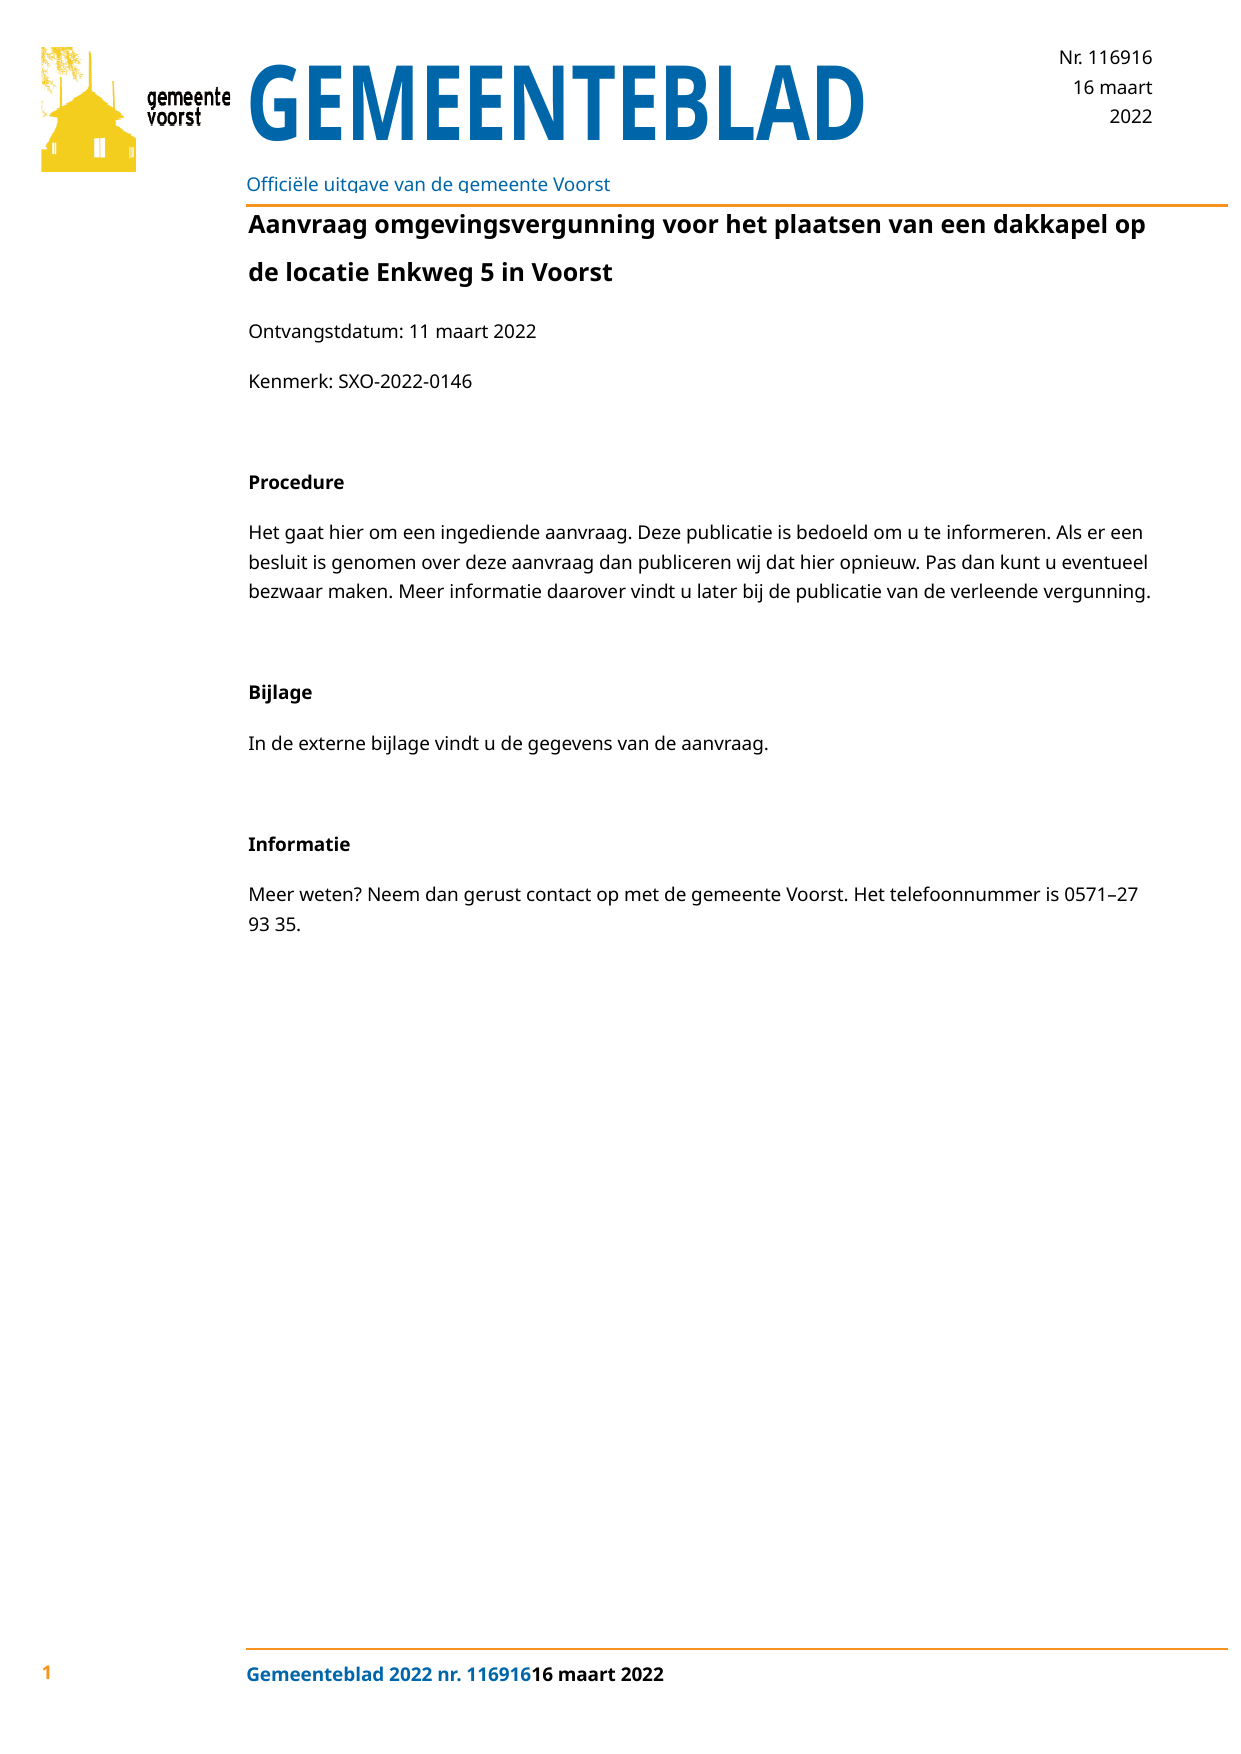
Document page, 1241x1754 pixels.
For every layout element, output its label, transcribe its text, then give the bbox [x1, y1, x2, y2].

text Ontvangstdatum: 11 maart 2022 [248, 318, 1152, 344]
text Kenmerk: SXO-2022-0146 [248, 368, 1152, 394]
picture [41, 47, 231, 172]
text Informatie [248, 831, 1152, 857]
text Het gaat hier om een ingediende aanvraag. Deze publicatie is bedoeld om u te informeren. Als er een besluit is genomen over deze aanvraag dan publiceren wij dat hier opnieuw. Pas dan kunt u eventueel bezwaar maken. Meer informatie daarover vindt u later bij de publicatie van de verleende vergunning. [248, 519, 1152, 604]
text Bijlage [248, 679, 1152, 705]
text In de externe bijlage vindt u de gegevens van de aanvraag. [248, 730, 1152, 756]
text Meer weten? Neem dan gerust contact op met de gemeente Voorst. Het telefoonnummer is 0571–27 93 35. [248, 881, 1152, 937]
text Procedure [248, 469, 1152, 495]
text Aanvraag omgevingsvergunning voor het plaatsen van een dakkapel op de locatie Enkweg 5 in Voorst [248, 207, 1152, 288]
